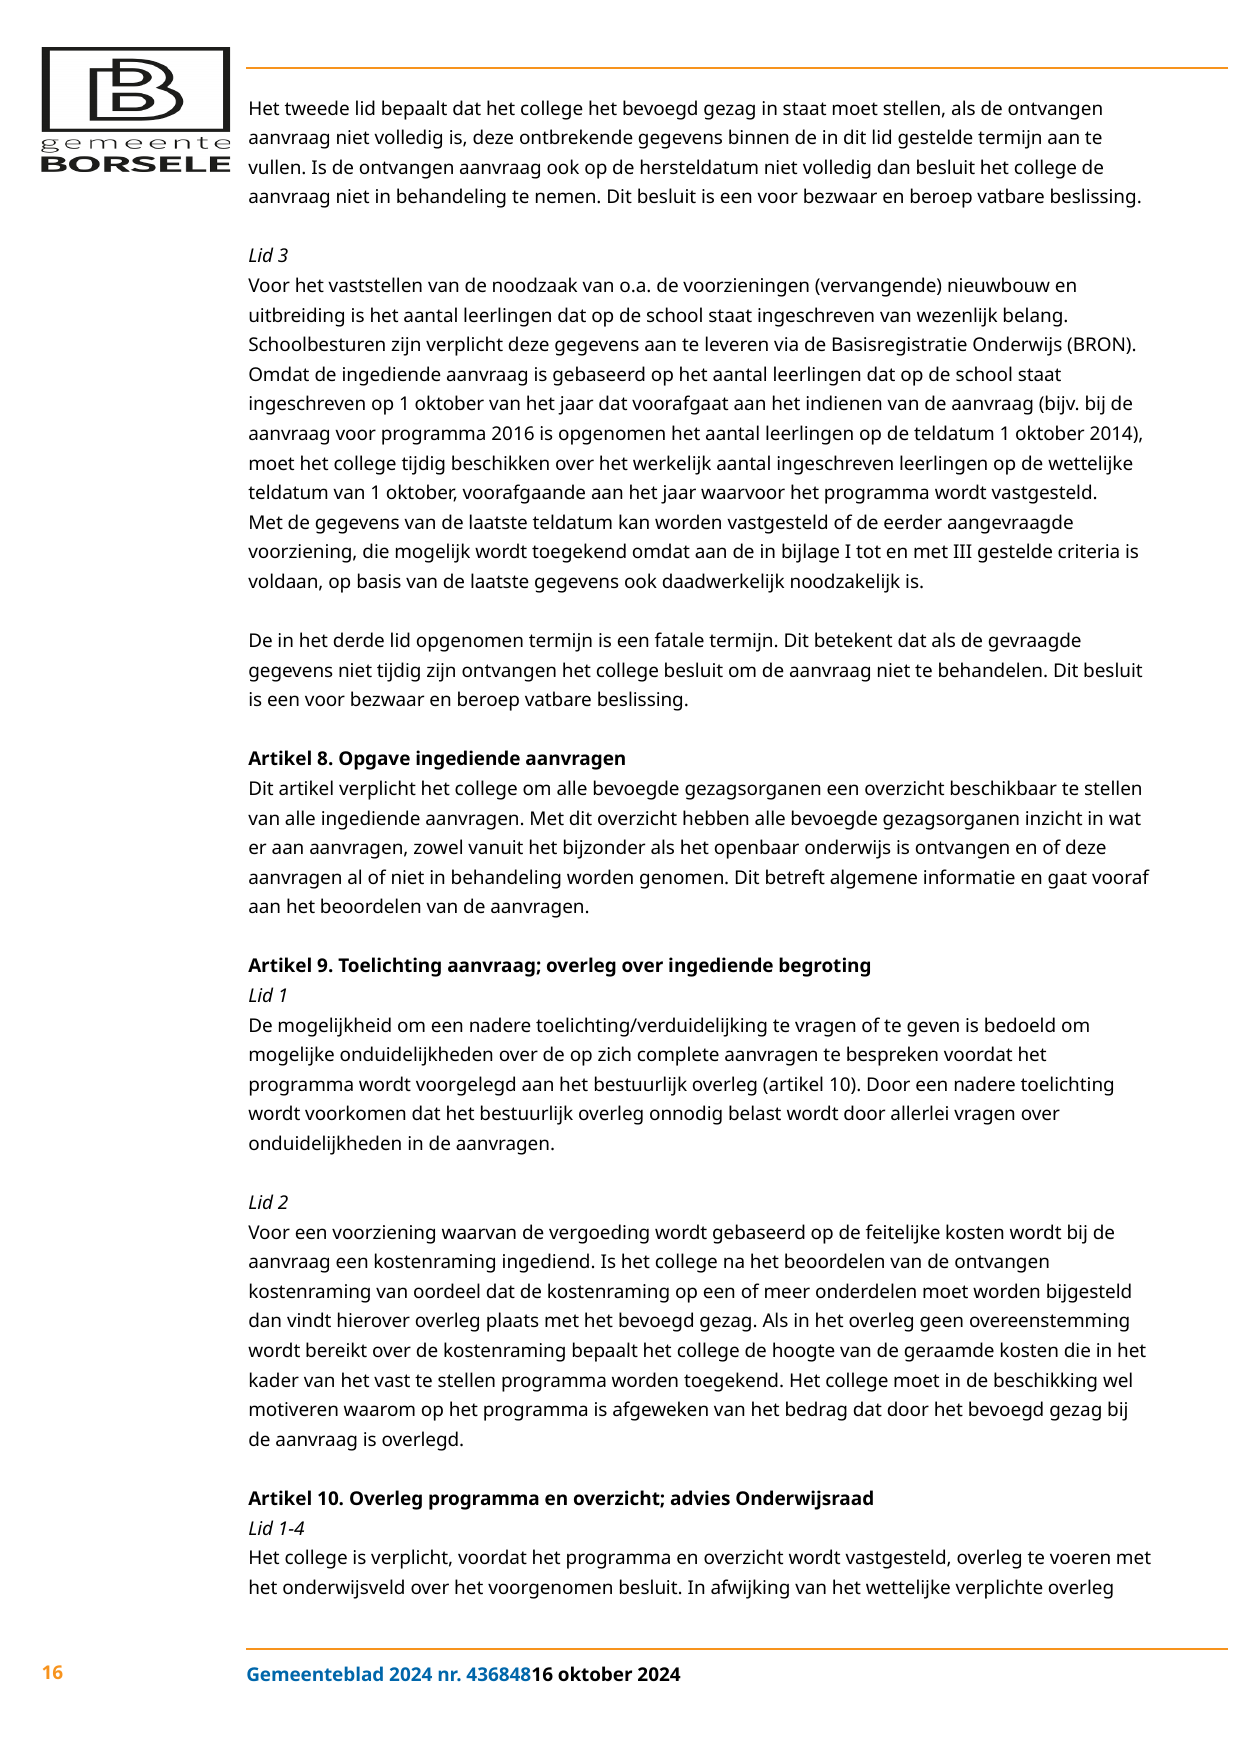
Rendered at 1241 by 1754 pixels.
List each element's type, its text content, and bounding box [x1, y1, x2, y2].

text Artikel 10. Overleg programma en overzicht; advies Onderwijsraad [248, 1485, 1152, 1511]
text Het college is verplicht, voordat het programma en overzicht wordt vastgesteld, overleg te voeren met het onderwijsveld over het voorgenomen besluit. In afwijking van het wettelijke verplichte overleg [248, 1544, 1152, 1600]
text Lid 3 [248, 243, 1152, 268]
picture [41, 47, 231, 172]
text Lid 1 [248, 982, 1152, 1008]
text De mogelijkheid om een nadere toelichting/verduidelijking te vragen of te geven is bedoeld om mogelijke onduidelijkheden over de op zich complete aanvragen te bespreken voordat het programma wordt voorgelegd aan het bestuurlijk overleg (artikel 10). Door een nadere toelichting wordt voorkomen dat het bestuurlijk overleg onnodig belast wordt door allerlei vragen over onduidelijkheden in de aanvragen. [248, 1012, 1152, 1156]
text De in het derde lid opgenomen termijn is een fatale termijn. Dit betekent dat als de gevraagde gegevens niet tijdig zijn ontvangen het college besluit om de aanvraag niet te behandelen. Dit besluit is een voor bezwaar en beroep vatbare beslissing. [248, 627, 1152, 712]
text Lid 2 [248, 1189, 1152, 1215]
text Voor een voorziening waarvan de vergoeding wordt gebaseerd op de feitelijke kosten wordt bij de aanvraag een kostenraming ingediend. Is het college na het beoordelen van de ontvangen kostenraming van oordeel dat de kostenraming op een of meer onderdelen moet worden bijgesteld dan vindt hierover overleg plaats met het bevoegd gezag. Als in het overleg geen overeenstemming wordt bereikt over de kostenraming bepaalt het college de hoogte van de geraamde kosten die in het kader van het vast te stellen programma worden toegekend. Het college moet in de beschikking wel motiveren waarom op het programma is afgeweken van het bedrag dat door het bevoegd gezag bij de aanvraag is overlegd. [248, 1219, 1152, 1452]
text Artikel 9. Toelichting aanvraag; overleg over ingediende begroting [248, 953, 1152, 978]
text Het tweede lid bepaalt dat het college het bevoegd gezag in staat moet stellen, als de ontvangen aanvraag niet volledig is, deze ontbrekende gegevens binnen de in dit lid gestelde termijn aan te vullen. Is de ontvangen aanvraag ook op de hersteldatum niet volledig dan besluit het college de aanvraag niet in behandeling te nemen. Dit besluit is een voor bezwaar en beroep vatbare beslissing. [248, 95, 1152, 209]
text Voor het vaststellen van de noodzaak van o.a. de voorzieningen (vervangende) nieuwbouw en uitbreiding is het aantal leerlingen dat op de school staat ingeschreven van wezenlijk belang. Schoolbesturen zijn verplicht deze gegevens aan te leveren via de Basisregistratie Onderwijs (BRON). Omdat de ingediende aanvraag is gebaseerd op het aantal leerlingen dat op de school staat ingeschreven op 1 oktober van het jaar dat voorafgaat aan het indienen van de aanvraag (bijv. bij de aanvraag voor programma 2016 is opgenomen het aantal leerlingen op de teldatum 1 oktober 2014), moet het college tijdig beschikken over het werkelijk aantal ingeschreven leerlingen op de wettelijke teldatum van 1 oktober, voorafgaande aan het jaar waarvoor het programma wordt vastgesteld. [248, 272, 1152, 505]
text Dit artikel verplicht het college om alle bevoegde gezagsorganen een overzicht beschikbaar te stellen van alle ingediende aanvragen. Met dit overzicht hebben alle bevoegde gezagsorganen inzicht in wat er aan aanvragen, zowel vanuit het bijzonder als het openbaar onderwijs is ontvangen en of deze aanvragen al of niet in behandeling worden genomen. Dit betreft algemene informatie en gaat vooraf aan het beoordelen van de aanvragen. [248, 775, 1152, 919]
text Lid 1-4 [248, 1515, 1152, 1541]
text Met de gegevens van de laatste teldatum kan worden vastgesteld of de eerder aangevraagde voorziening, die mogelijk wordt toegekend omdat aan de in bijlage I tot en met III gestelde criteria is voldaan, op basis van de laatste gegevens ook daadwerkelijk noodzakelijk is. [248, 509, 1152, 594]
text Artikel 8. Opgave ingediende aanvragen [248, 746, 1152, 771]
